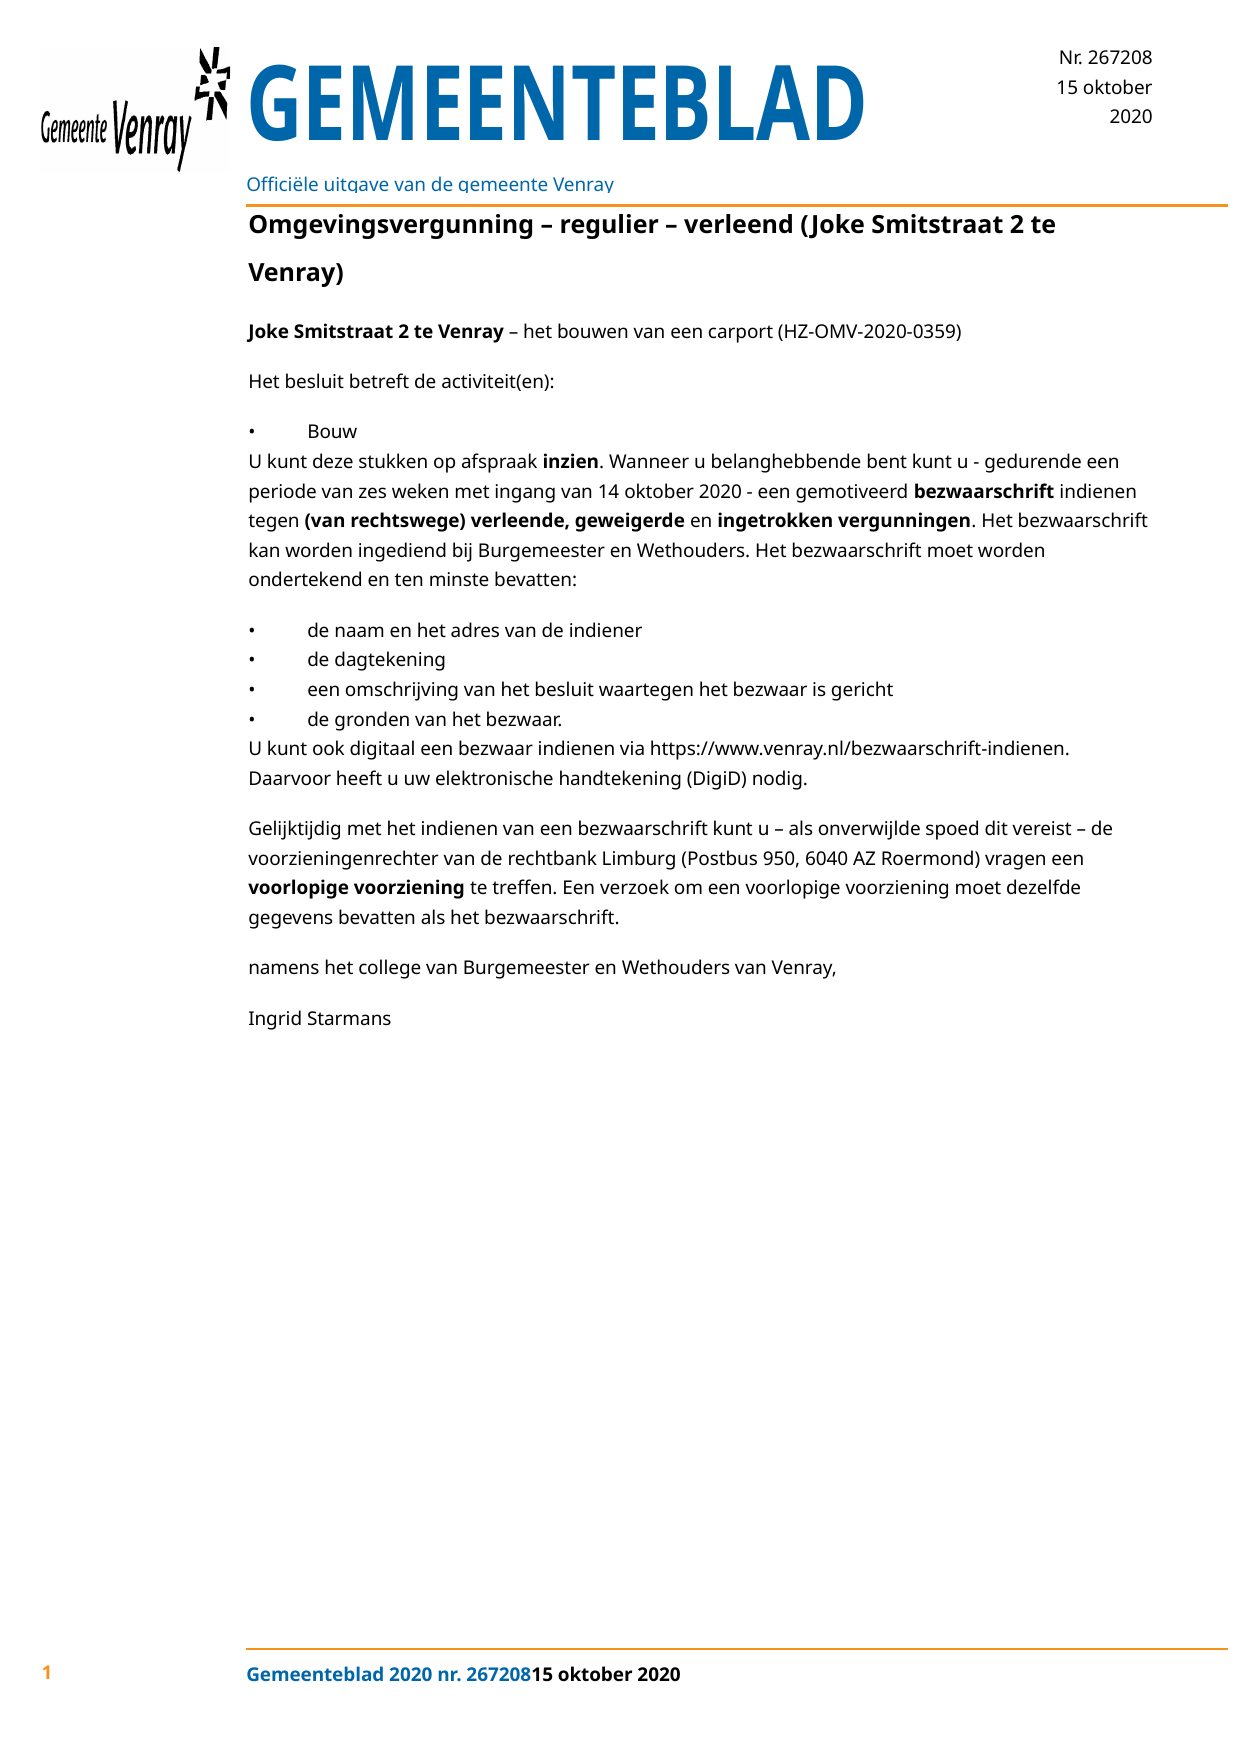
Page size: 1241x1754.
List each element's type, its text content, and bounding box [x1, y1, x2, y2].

list de naam en het adres van de indiener [248, 617, 1152, 643]
list Bouw [248, 419, 1152, 444]
text U kunt deze stukken op afspraak inzien. Wanneer u belanghebbende bent kunt u - gedurende een periode van zes weken met ingang van 14 oktober 2020 - een gemotiveerd bezwaarschrift indienen tegen (van rechtswege) verleende, geweigerde en ingetrokken vergunningen. Het bezwaarschrift kan worden ingediend bij Burgemeester en Wethouders. Het bezwaarschrift moet worden ondertekend en ten minste bevatten: [248, 448, 1152, 592]
list de gronden van het bezwaar. [248, 706, 1152, 732]
text namens het college van Burgemeester en Wethouders van Venray, [248, 954, 1152, 980]
picture [41, 47, 231, 172]
list de dagtekening [248, 647, 1152, 672]
text Het besluit betreft de activiteit(en): [248, 368, 1152, 394]
text U kunt ook digitaal een bezwaar indienen via https://www.venray.nl/bezwaarschrift-indienen. Daarvoor heeft u uw elektronische handtekening (DigiD) nodig. [248, 735, 1152, 791]
text Ingrid Starmans [248, 1005, 1152, 1031]
text Omgevingsvergunning – regulier – verleend (Joke Smitstraat 2 te Venray) [248, 207, 1152, 288]
text Gelijktijdig met het indienen van een bezwaarschrift kunt u – als onverwijlde spoed dit vereist – de voorzieningenrechter van de rechtbank Limburg (Postbus 950, 6040 AZ Roermond) vragen een voorlopige voorziening te treffen. Een verzoek om een voorlopige voorziening moet dezelfde gegevens bevatten als het bezwaarschrift. [248, 815, 1152, 930]
list een omschrijving van het besluit waartegen het bezwaar is gericht [248, 676, 1152, 702]
text Joke Smitstraat 2 te Venray – het bouwen van een carport (HZ-OMV-2020-0359) [248, 318, 1152, 344]
